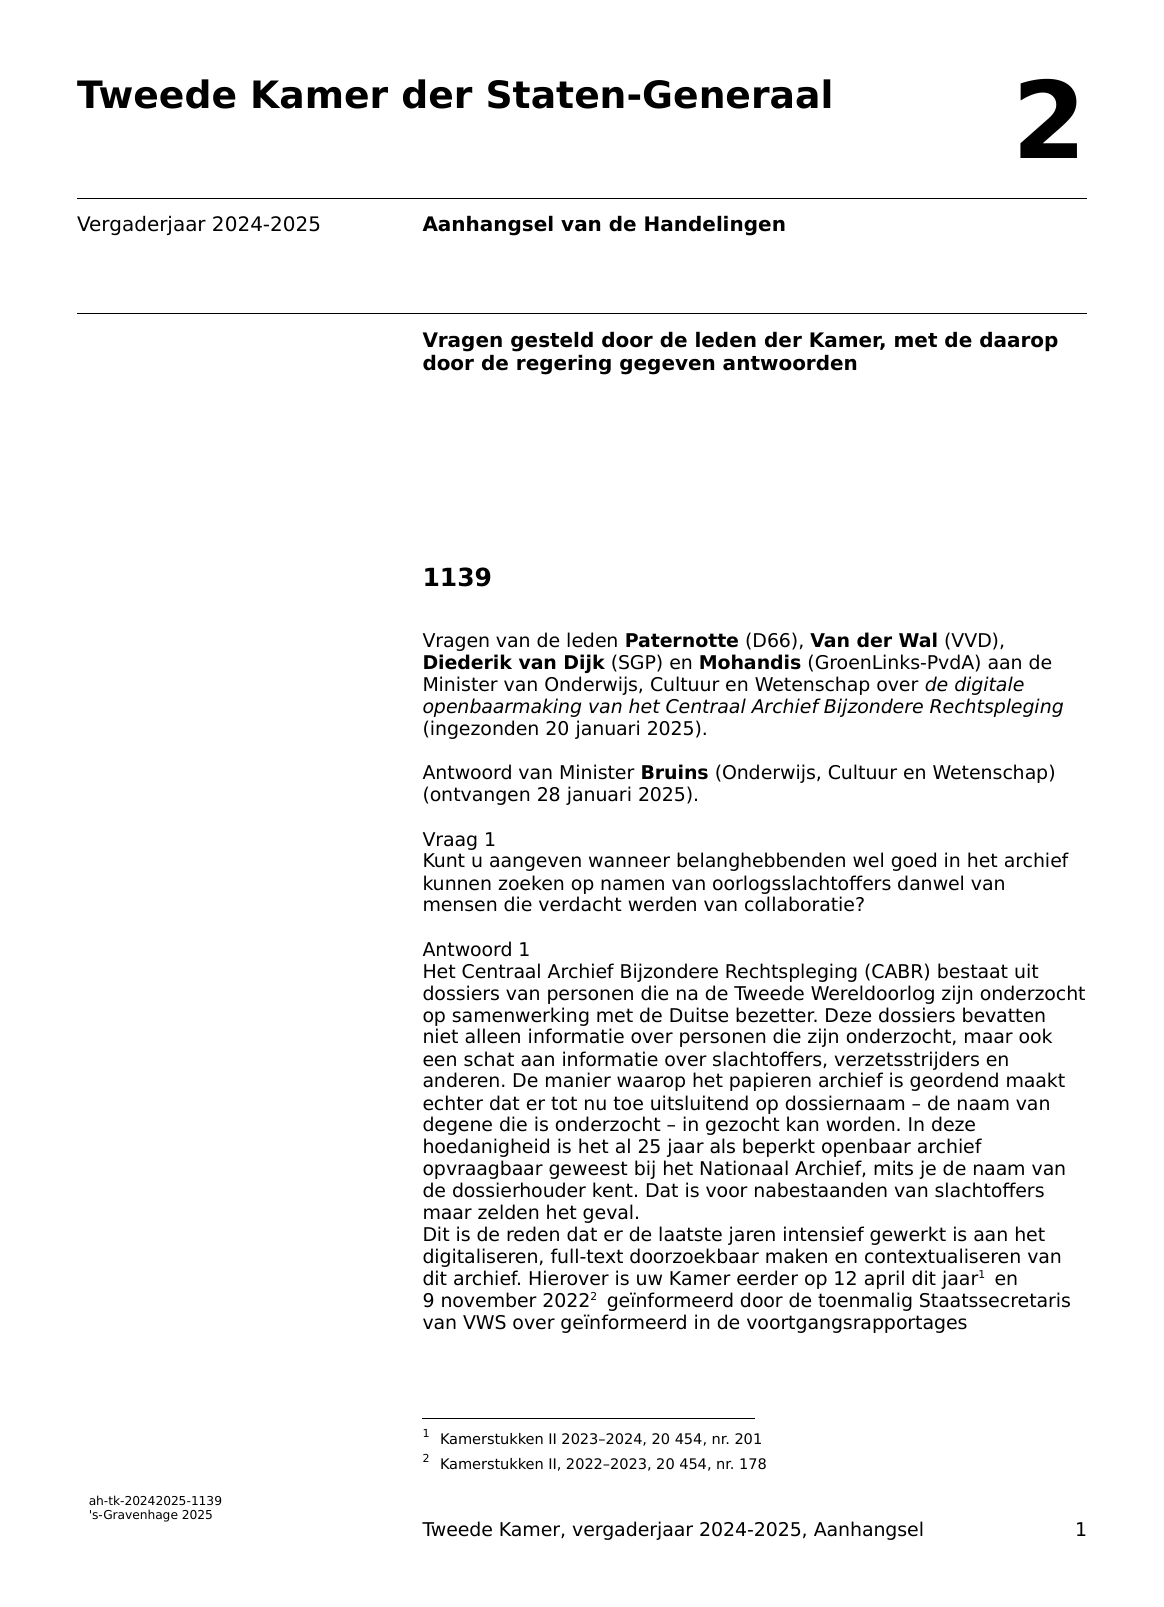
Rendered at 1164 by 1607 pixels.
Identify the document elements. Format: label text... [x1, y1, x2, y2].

table_cell Vergaderjaar 2024-2025 [77, 199, 422, 313]
text 's-Gravenhage 2025 [88, 1508, 323, 1522]
text Het Centraal Archief Bijzondere Rechtspleging (CABR) bestaat uit dossiers van personen die na de Tweede Wereldoorlog zijn onderzocht op samenwerking met de Duitse bezetter. Deze dossiers bevatten niet alleen informatie over personen die zijn onderzocht, maar ook een schat aan informatie over slachtoffers, verzetsstrijders en anderen. De manier waarop het papieren archief is geordend maakt echter dat er tot nu toe uitsluitend op dossiernaam – de naam van degene die is onderzocht – in gezocht kan worden. In deze hoedanigheid is het al 25 jaar als beperkt openbaar archief opvraagbaar geweest bij het Nationaal Archief, mits je de naam van de dossierhouder kent. Dat is voor nabestaanden van slachtoffers maar zelden het geval. [422, 961, 1087, 1224]
table_header Tweede Kamer der Staten-Generaal [77, 59, 886, 198]
text Antwoord 1 [422, 938, 1087, 961]
text Vraag 1 [422, 828, 1087, 850]
text Vragen van de leden Paternotte (D66), Van der Wal (VVD), Diederik van Dijk (SGP) en Mohandis (GroenLinks-PvdA) aan de Minister van Onderwijs, Cultuur en Wetenschap over de digitale openbaarmaking van het Centraal Archief Bijzondere Rechtspleging (ingezonden 20 januari 2025). [422, 630, 1087, 740]
table_cell Aanhangsel van de Handelingen [422, 199, 1087, 313]
text ah-tk-20242025-1139 [88, 1494, 323, 1508]
table_cell Vragen gesteld door de leden der Kamer, met de daarop door de regering gegeven antwoorden [422, 314, 1087, 375]
table_cell [77, 314, 422, 375]
text Kamerstukken II 2023–2024, 20 454, nr. 201 [422, 1427, 1087, 1449]
text Antwoord van Minister Bruins (Onderwijs, Cultuur en Wetenschap) (ontvangen 28 januari 2025). [422, 762, 1087, 806]
text Dit is de reden dat er de laatste jaren intensief gewerkt is aan het digitaliseren, full-text doorzoekbaar maken en contextualiseren van dit archief. Hierover is uw Kamer eerder op 12 april dit jaar en 9 november 2022 geïnformeerd door de toenmalig Staatssecretaris van VWS over geïnformeerd in de voortgangsrapportages [422, 1224, 1087, 1334]
text Kunt u aangeven wanneer belanghebbenden wel goed in het archief kunnen zoeken op namen van oorlogsslachtoffers danwel van mensen die verdacht werden van collaboratie? [422, 850, 1087, 916]
text Kamerstukken II, 2022–2023, 20 454, nr. 178 [422, 1452, 1087, 1474]
table_header 2 [886, 59, 1087, 198]
text 1139 [422, 563, 1087, 592]
